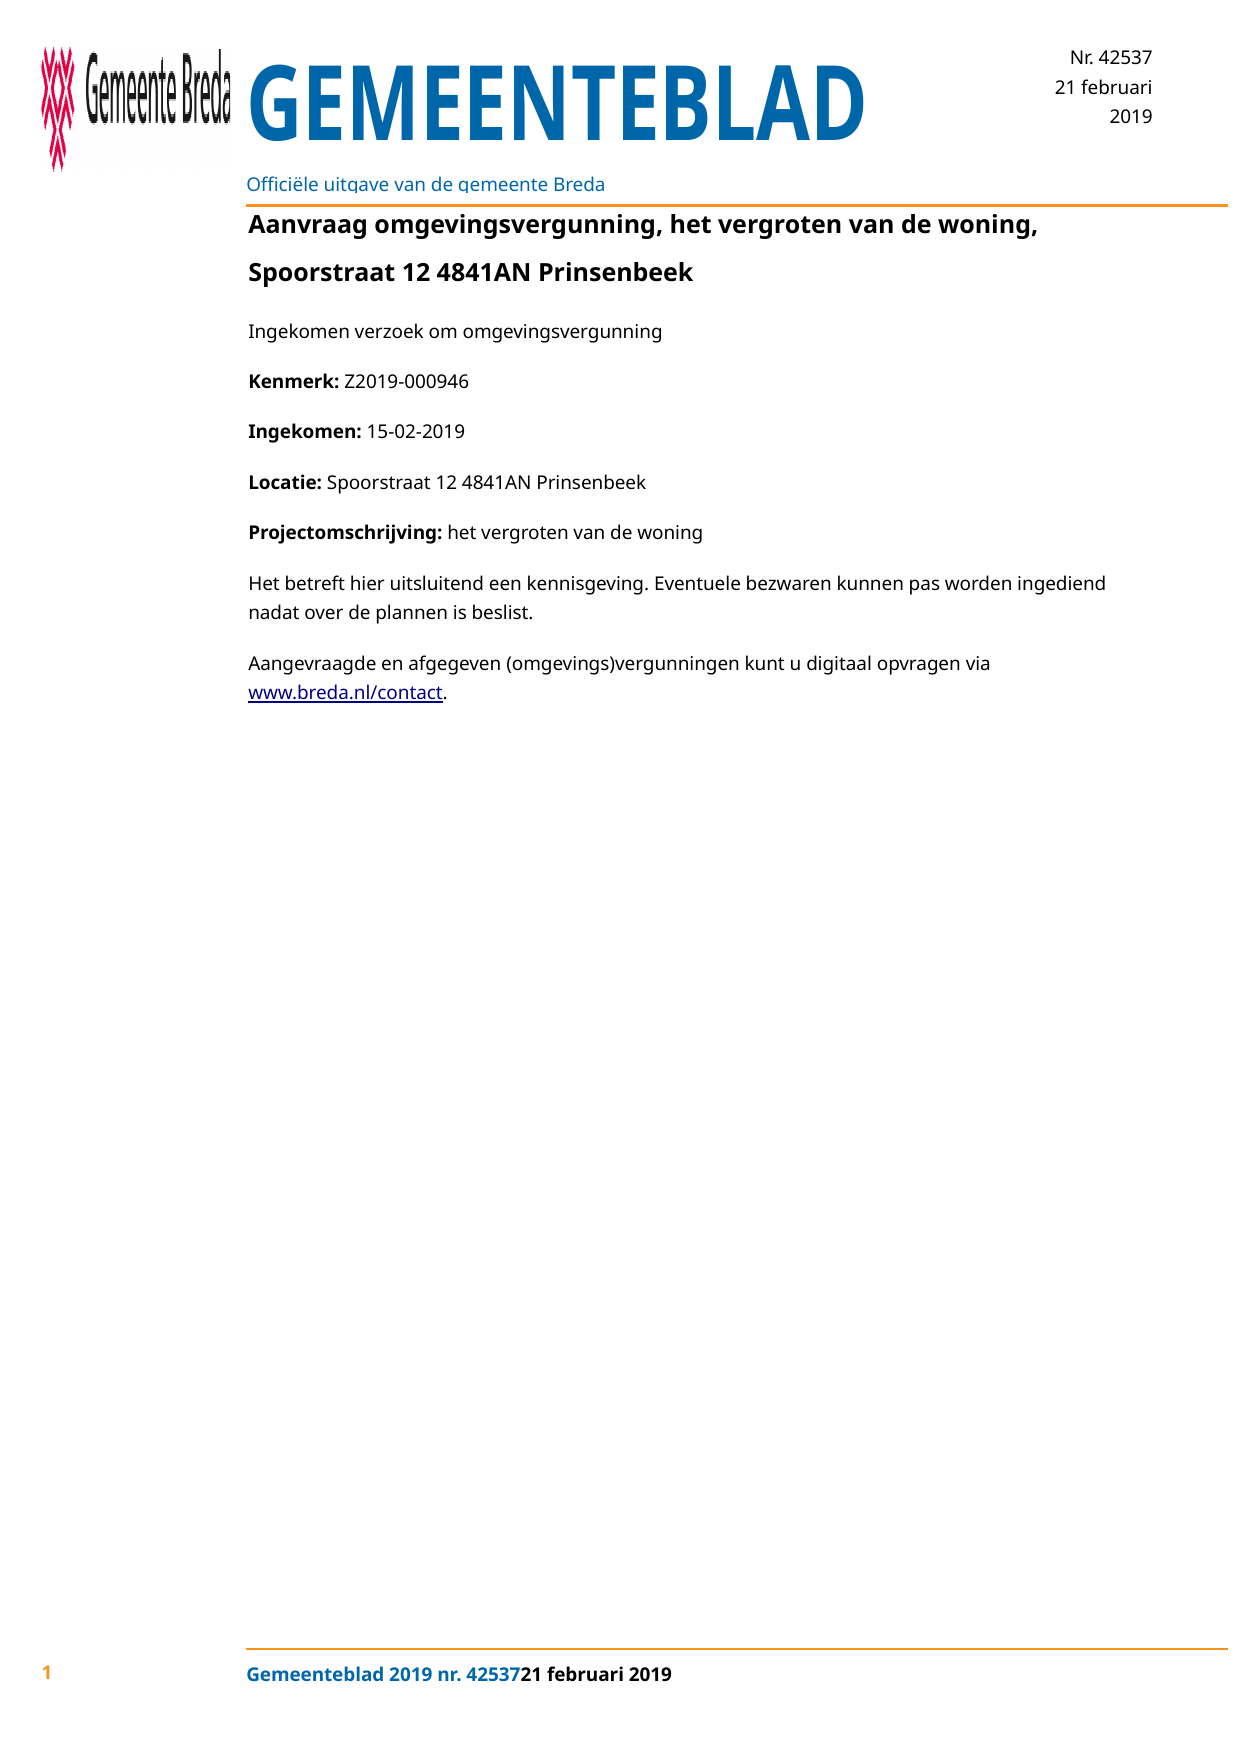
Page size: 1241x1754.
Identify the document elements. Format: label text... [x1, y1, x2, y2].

text Ingekomen: 15-02-2019 [248, 419, 1152, 444]
text Ingekomen verzoek om omgevingsvergunning [248, 318, 1152, 344]
text Aangevraagde en afgegeven (omgevings)vergunningen kunt u digitaal opvragen via www.breda.nl/contact. [248, 650, 1152, 705]
text Het betreft hier uitsluitend een kennisgeving. Eventuele bezwaren kunnen pas worden ingediend nadat over de plannen is beslist. [248, 570, 1152, 625]
text Projectomschrijving: het vergroten van de woning [248, 519, 1152, 545]
text Locatie: Spoorstraat 12 4841AN Prinsenbeek [248, 469, 1152, 495]
text Kenmerk: Z2019-000946 [248, 368, 1152, 394]
text Aanvraag omgevingsvergunning, het vergroten van de woning, Spoorstraat 12 4841AN Prinsenbeek [248, 207, 1152, 288]
picture [41, 47, 231, 172]
